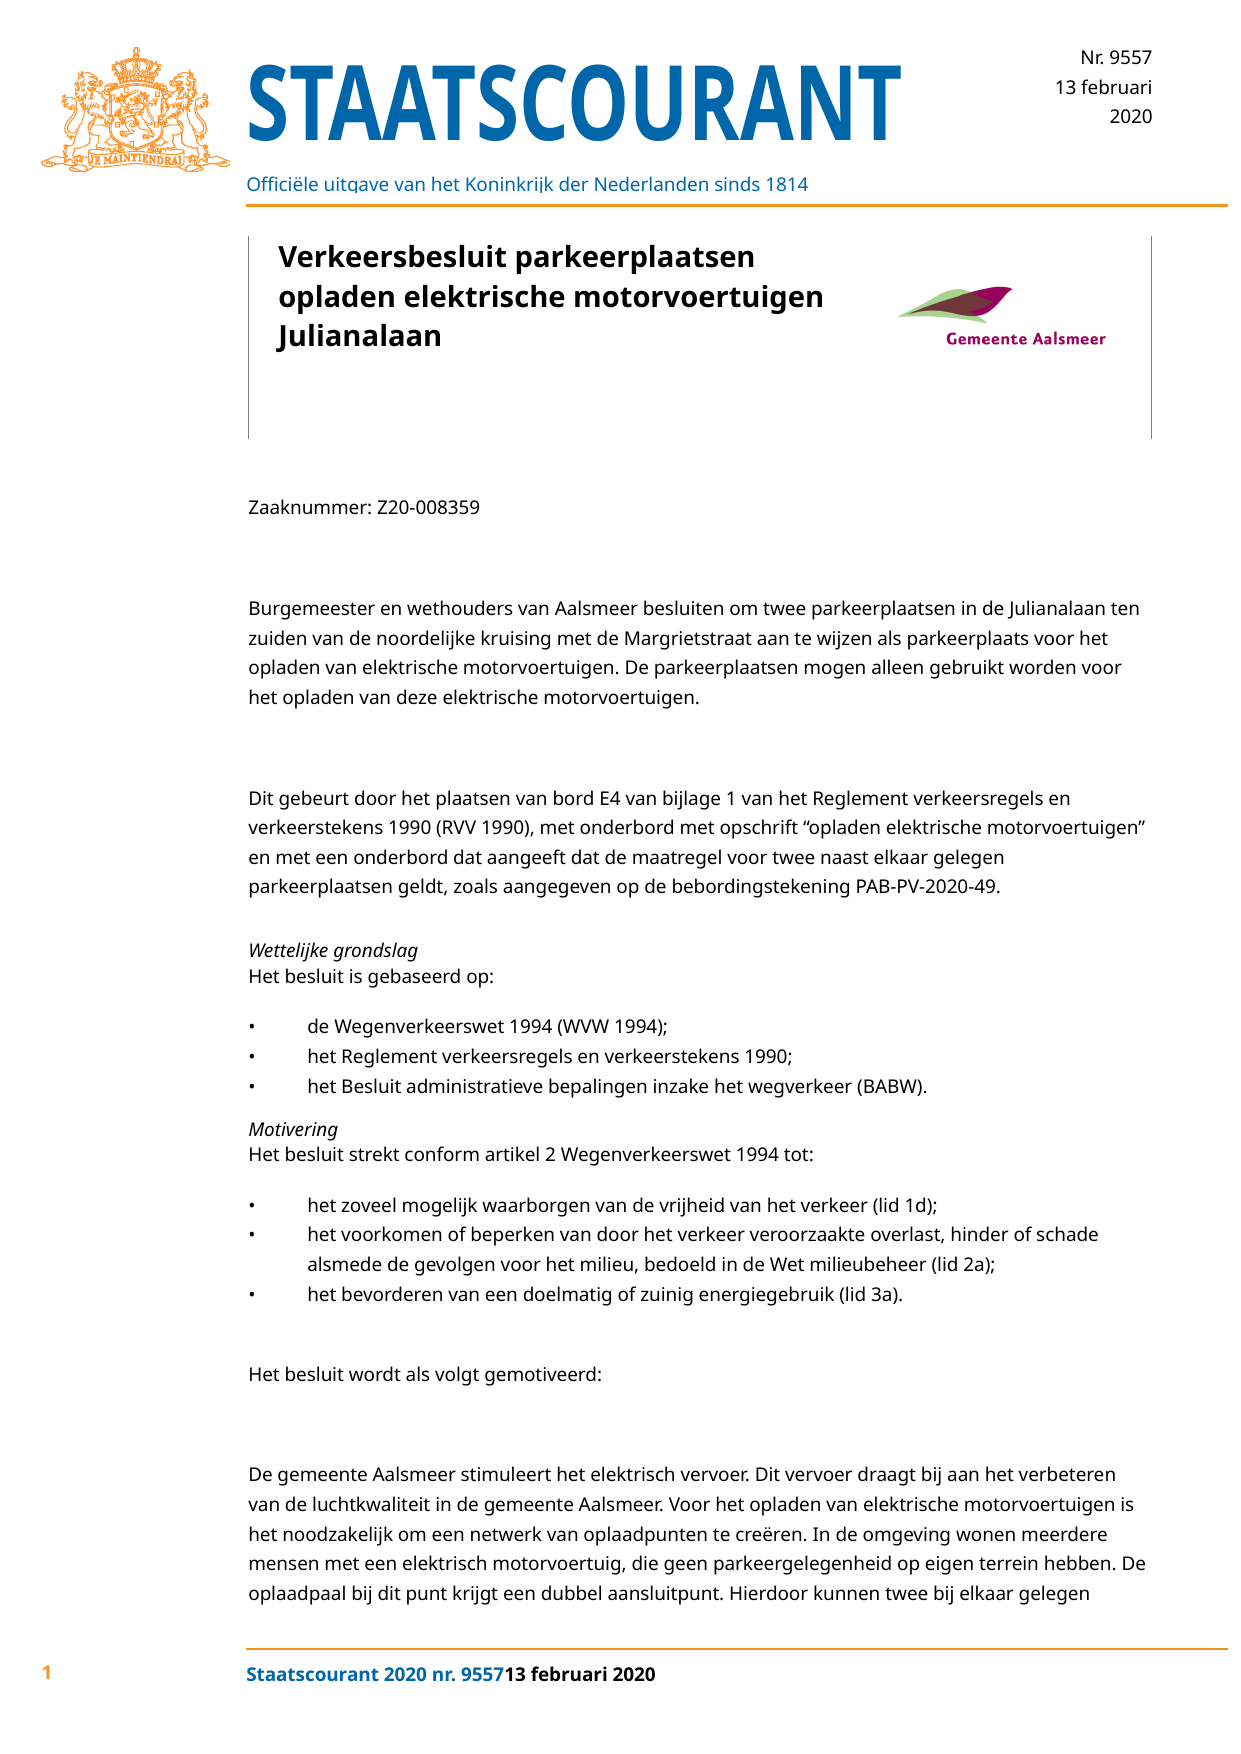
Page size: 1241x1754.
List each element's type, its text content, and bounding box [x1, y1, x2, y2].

text Het besluit strekt conform artikel 2 Wegenverkeerswet 1994 tot: [248, 1142, 1152, 1167]
text Het besluit wordt als volgt gemotiveerd: [248, 1361, 1152, 1387]
text Motivering [248, 1116, 1152, 1142]
text Zaaknummer: Z20-008359 [248, 494, 1152, 520]
text Wettelijke grondslag [248, 937, 1152, 963]
text De gemeente Aalsmeer stimuleert het elektrisch vervoer. Dit vervoer draagt bij aan het verbeteren van de luchtkwaliteit in de gemeente Aalsmeer. Voor het opladen van elektrische motorvoertuigen is het noodzakelijk om een netwerk van oplaadpunten te creëren. In de omgeving wonen meerdere mensen met een elektrisch motorvoertuig, die geen parkeergelegenheid op eigen terrein hebben. De oplaadpaal bij dit punt krijgt een dubbel aansluitpunt. Hierdoor kunnen twee bij elkaar gelegen [248, 1462, 1152, 1606]
text Burgemeester en wethouders van Aalsmeer besluiten om twee parkeerplaatsen in de Julianalaan ten zuiden van de noordelijke kruising met de Margrietstraat aan te wijzen als parkeerplaats voor het opladen van elektrische motorvoertuigen. De parkeerplaatsen mogen alleen gebruikt worden voor het opladen van deze elektrische motorvoertuigen. [248, 595, 1152, 710]
text Het besluit is gebaseerd op: [248, 963, 1152, 989]
text Dit gebeurt door het plaatsen van bord E4 van bijlage 1 van het Reglement verkeersregels en verkeerstekens 1990 (RVV 1990), met onderbord met opschrift “opladen elektrische motorvoertuigen” en met een onderbord dat aangeeft dat de maatregel voor twee naast elkaar gelegen parkeerplaatsen geldt, zoals aangegeven op de bebordingstekening PAB-PV-2020-49. [248, 785, 1152, 899]
table_header [1119, 236, 1151, 413]
list het bevorderen van een doelmatig of zuinig energiegebruik (lid 3a). [248, 1281, 1152, 1307]
picture [41, 47, 231, 172]
list het Reglement verkeersregels en verkeerstekens 1990; [248, 1043, 1152, 1069]
table_header [850, 236, 882, 413]
list het zoveel mogelijk waarborgen van de vrijheid van het verkeer (lid 1d); [248, 1192, 1152, 1218]
picture [882, 236, 1119, 414]
list de Wegenverkeerswet 1994 (WVW 1994); [248, 1014, 1152, 1039]
table_header Verkeersbesluit parkeerplaatsen opladen elektrische motorvoertuigen Julianalaan [249, 236, 850, 439]
list het Besluit administratieve bepalingen inzake het wegverkeer (BABW). [248, 1073, 1152, 1098]
table_header [850, 414, 1151, 439]
list het voorkomen of beperken van door het verkeer veroorzaakte overlast, hinder of schade alsmede de gevolgen voor het milieu, bedoeld in de Wet milieubeheer (lid 2a); [248, 1222, 1152, 1277]
